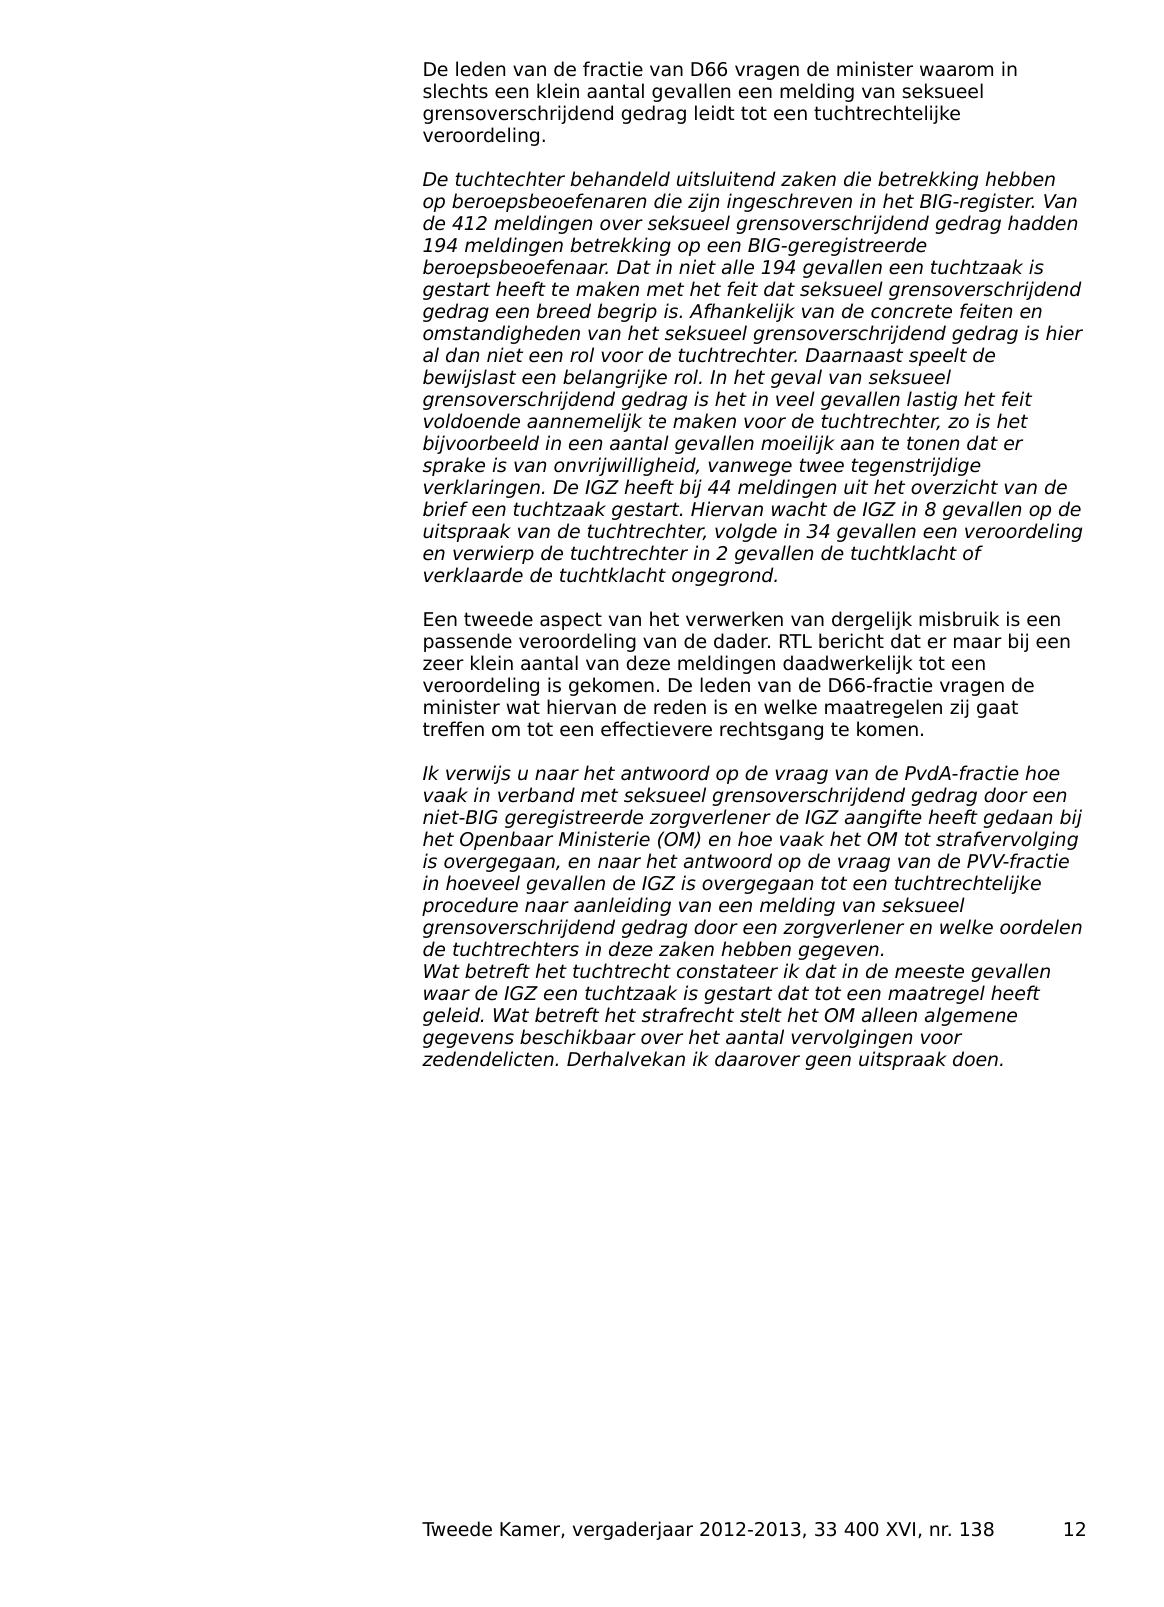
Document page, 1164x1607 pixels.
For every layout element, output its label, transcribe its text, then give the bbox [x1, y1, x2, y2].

text Een tweede aspect van het verwerken van dergelijk misbruik is een passende veroordeling van de dader. RTL bericht dat er maar bij een zeer klein aantal van deze meldingen daadwerkelijk tot een veroordeling is gekomen. De leden van de D66-fractie vragen de minister wat hiervan de reden is en welke maatregelen zij gaat treffen om tot een effectievere rechtsgang te komen. [422, 609, 1087, 741]
text Wat betreft het tuchtrecht constateer ik dat in de meeste gevallen waar de IGZ een tuchtzaak is gestart dat tot een maatregel heeft geleid. Wat betreft het strafrecht stelt het OM alleen algemene gegevens beschikbaar over het aantal vervolgingen voor zedendelicten. Derhalvekan ik daarover geen uitspraak doen. [422, 961, 1087, 1071]
text De leden van de fractie van D66 vragen de minister waarom in slechts een klein aantal gevallen een melding van seksueel grensoverschrijdend gedrag leidt tot een tuchtrechtelijke veroordeling. [422, 59, 1087, 147]
text Ik verwijs u naar het antwoord op de vraag van de PvdA-fractie hoe vaak in verband met seksueel grensoverschrijdend gedrag door een niet-BIG geregistreerde zorgverlener de IGZ aangifte heeft gedaan bij het Openbaar Ministerie (OM) en hoe vaak het OM tot strafvervolging is overgegaan, en naar het antwoord op de vraag van de PVV-fractie in hoeveel gevallen de IGZ is overgegaan tot een tuchtrechtelijke procedure naar aanleiding van een melding van seksueel grensoverschrijdend gedrag door een zorgverlener en welke oordelen de tuchtrechters in deze zaken hebben gegeven. [422, 763, 1087, 961]
text De tuchtechter behandeld uitsluitend zaken die betrekking hebben op beroepsbeoefenaren die zijn ingeschreven in het BIG-register. Van de 412 meldingen over seksueel grensoverschrijdend gedrag hadden 194 meldingen betrekking op een BIG-geregistreerde beroepsbeoefenaar. Dat in niet alle 194 gevallen een tuchtzaak is gestart heeft te maken met het feit dat seksueel grensoverschrijdend gedrag een breed begrip is. Afhankelijk van de concrete feiten en omstandigheden van het seksueel grensoverschrijdend gedrag is hier al dan niet een rol voor de tuchtrechter. Daarnaast speelt de bewijslast een belangrijke rol. In het geval van seksueel grensoverschrijdend gedrag is het in veel gevallen lastig het feit voldoende aannemelijk te maken voor de tuchtrechter, zo is het bijvoorbeeld in een aantal gevallen moeilijk aan te tonen dat er sprake is van onvrijwilligheid, vanwege twee tegenstrijdige verklaringen. De IGZ heeft bij 44 meldingen uit het overzicht van de brief een tuchtzaak gestart. Hiervan wacht de IGZ in 8 gevallen op de uitspraak van de tuchtrechter, volgde in 34 gevallen een veroordeling en verwierp de tuchtrechter in 2 gevallen de tuchtklacht of verklaarde de tuchtklacht ongegrond. [422, 169, 1087, 587]
